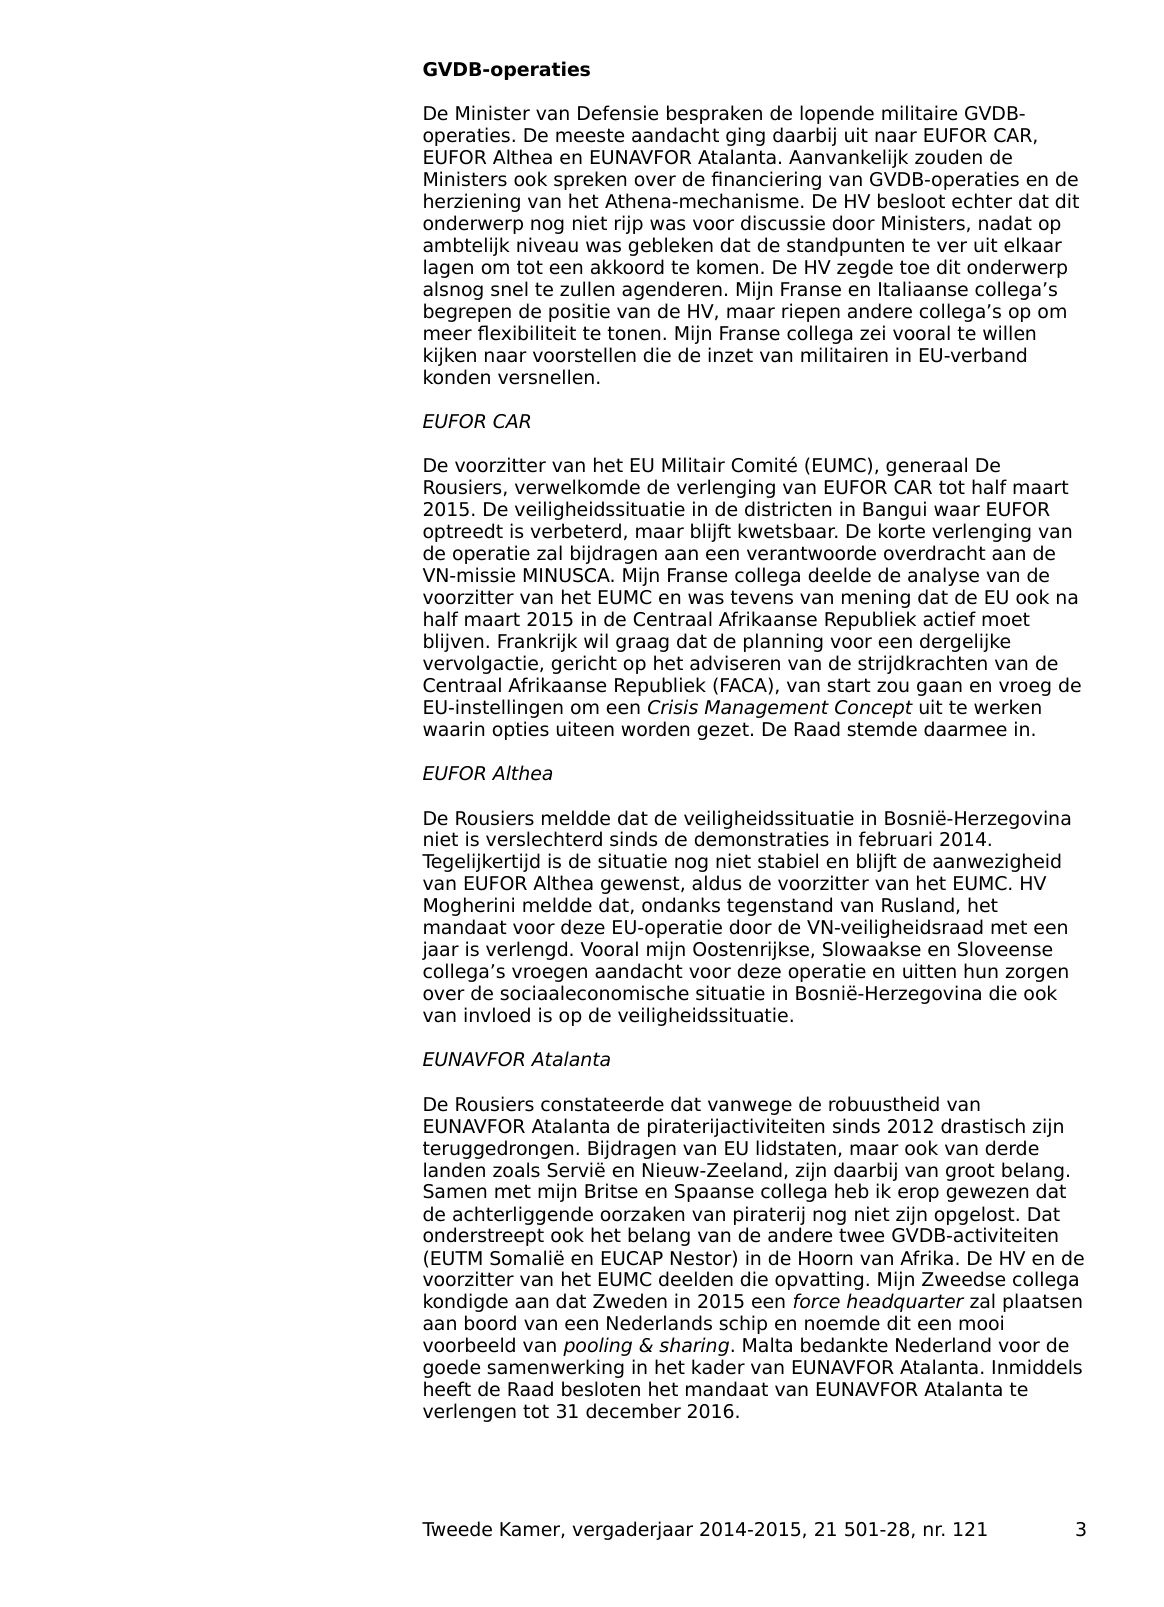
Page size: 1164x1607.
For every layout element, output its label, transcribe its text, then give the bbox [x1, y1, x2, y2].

subtitle EUFOR Althea [422, 763, 1087, 785]
text De Rousiers meldde dat de veiligheidssituatie in Bosnië-Herzegovina niet is verslechterd sinds de demonstraties in februari 2014. Tegelijkertijd is de situatie nog niet stabiel en blijft de aanwezigheid van EUFOR Althea gewenst, aldus de voorzitter van het EUMC. HV Mogherini meldde dat, ondanks tegenstand van Rusland, het mandaat voor deze EU-operatie door de VN-veiligheidsraad met een jaar is verlengd. Vooral mijn Oostenrijkse, Slowaakse en Sloveense collega’s vroegen aandacht voor deze operatie en uitten hun zorgen over de sociaaleconomische situatie in Bosnië-Herzegovina die ook van invloed is op de veiligheidssituatie. [422, 807, 1087, 1027]
text De voorzitter van het EU Militair Comité (EUMC), generaal De Rousiers, verwelkomde de verlenging van EUFOR CAR tot half maart 2015. De veiligheidssituatie in de districten in Bangui waar EUFOR optreedt is verbeterd, maar blijft kwetsbaar. De korte verlenging van de operatie zal bijdragen aan een verantwoorde overdracht aan de VN-missie MINUSCA. Mijn Franse collega deelde de analyse van de voorzitter van het EUMC en was tevens van mening dat de EU ook na half maart 2015 in de Centraal Afrikaanse Republiek actief moet blijven. Frankrijk wil graag dat de planning voor een dergelijke vervolgactie, gericht op het adviseren van de strijdkrachten van de Centraal Afrikaanse Republiek (FACA), van start zou gaan en vroeg de EU-instellingen om een Crisis Management Concept uit te werken waarin opties uiteen worden gezet. De Raad stemde daarmee in. [422, 455, 1087, 741]
subtitle EUFOR CAR [422, 411, 1087, 433]
subtitle EUNAVFOR Atalanta [422, 1049, 1087, 1071]
text De Rousiers constateerde dat vanwege de robuustheid van EUNAVFOR Atalanta de piraterijactiviteiten sinds 2012 drastisch zijn teruggedrongen. Bijdragen van EU lidstaten, maar ook van derde landen zoals Servië en Nieuw-Zeeland, zijn daarbij van groot belang. Samen met mijn Britse en Spaanse collega heb ik erop gewezen dat de achterliggende oorzaken van piraterij nog niet zijn opgelost. Dat onderstreept ook het belang van de andere twee GVDB-activiteiten (EUTM Somalië en EUCAP Nestor) in de Hoorn van Afrika. De HV en de voorzitter van het EUMC deelden die opvatting. Mijn Zweedse collega kondigde aan dat Zweden in 2015 een force headquarter zal plaatsen aan boord van een Nederlands schip en noemde dit een mooi voorbeeld van pooling & sharing. Malta bedankte Nederland voor de goede samenwerking in het kader van EUNAVFOR Atalanta. Inmiddels heeft de Raad besloten het mandaat van EUNAVFOR Atalanta te verlengen tot 31 december 2016. [422, 1093, 1087, 1423]
subtitle GVDB-operaties [422, 59, 1087, 81]
text De Minister van Defensie bespraken de lopende militaire GVDB-operaties. De meeste aandacht ging daarbij uit naar EUFOR CAR, EUFOR Althea en EUNAVFOR Atalanta. Aanvankelijk zouden de Ministers ook spreken over de financiering van GVDB-operaties en de herziening van het Athena-mechanisme. De HV besloot echter dat dit onderwerp nog niet rijp was voor discussie door Ministers, nadat op ambtelijk niveau was gebleken dat de standpunten te ver uit elkaar lagen om tot een akkoord te komen. De HV zegde toe dit onderwerp alsnog snel te zullen agenderen. Mijn Franse en Italiaanse collega’s begrepen de positie van de HV, maar riepen andere collega’s op om meer flexibiliteit te tonen. Mijn Franse collega zei vooral te willen kijken naar voorstellen die de inzet van militairen in EU-verband konden versnellen. [422, 103, 1087, 389]
